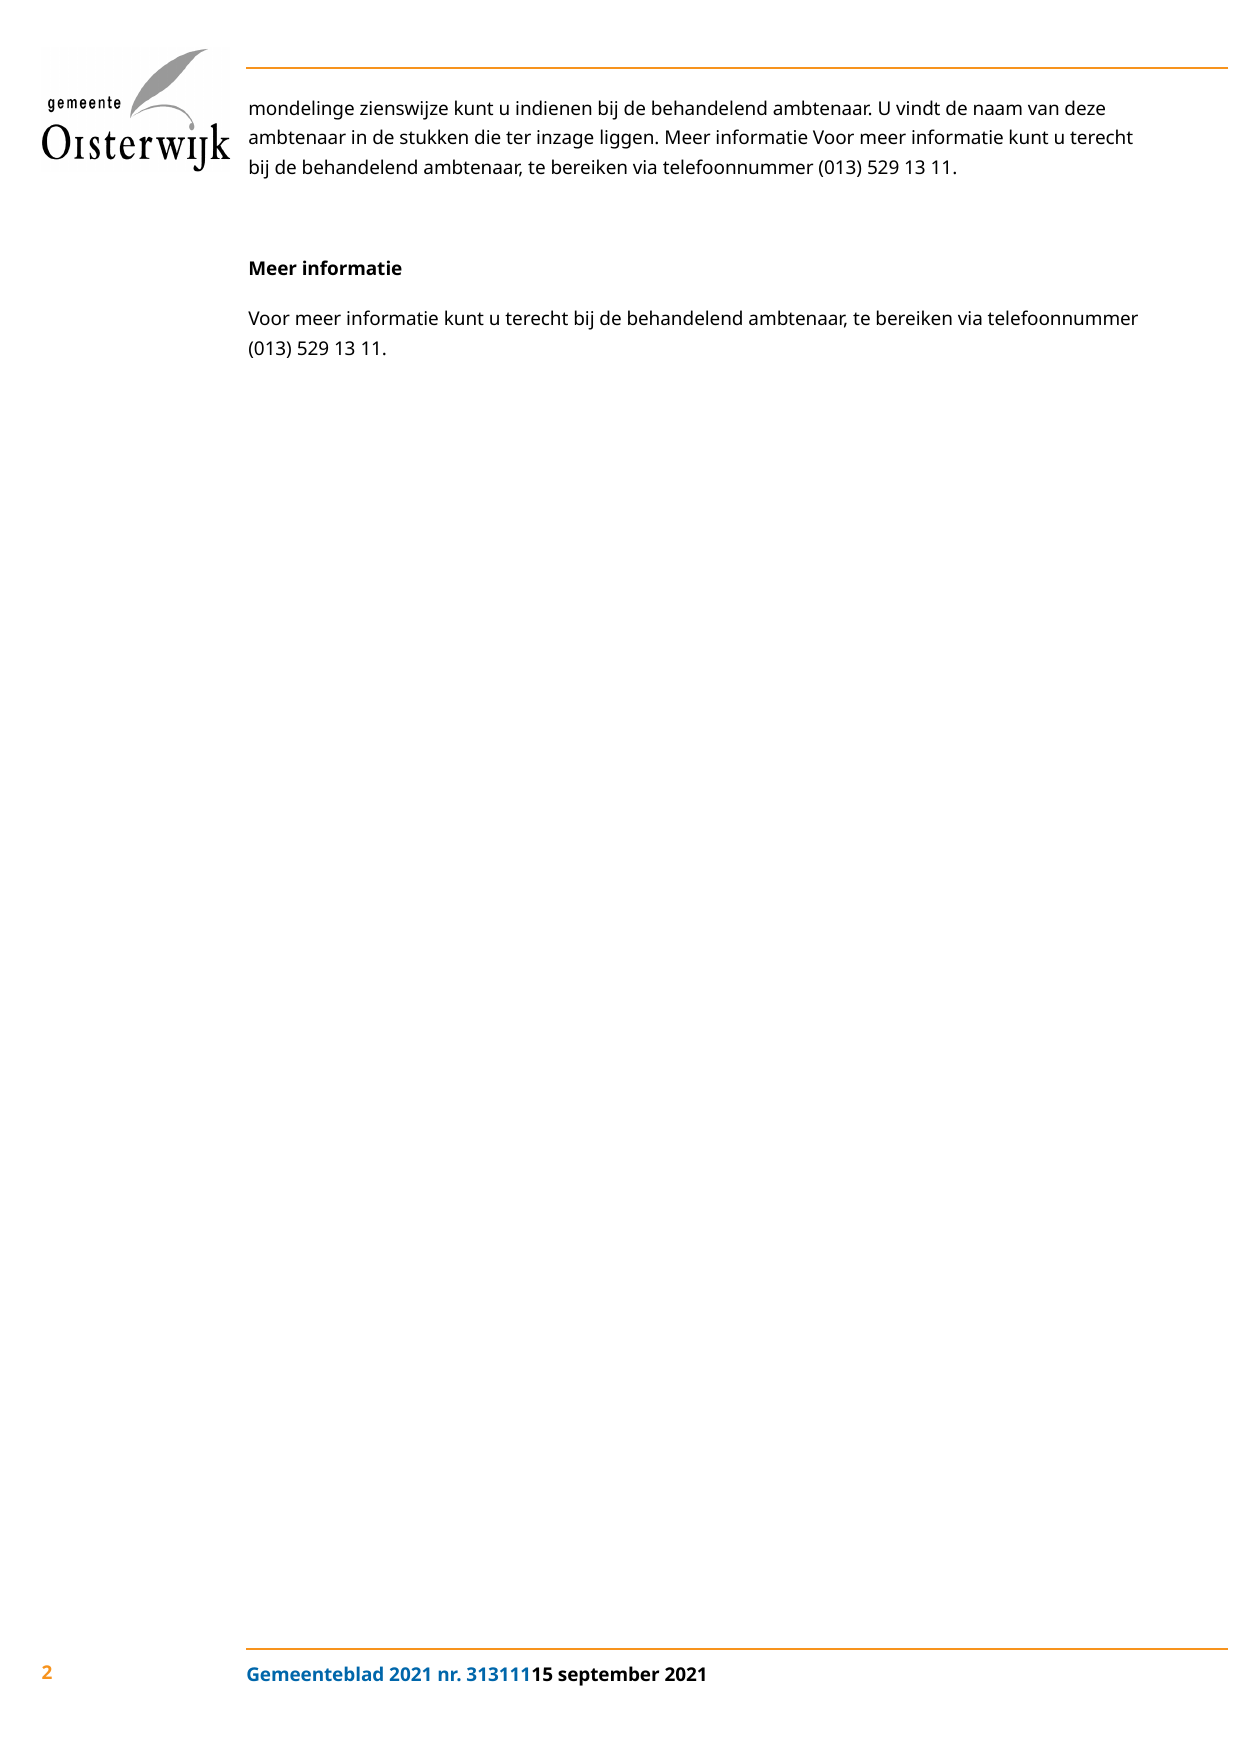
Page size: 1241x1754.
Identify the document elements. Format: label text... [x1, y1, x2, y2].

text Meer informatie [248, 255, 1152, 281]
text Voor meer informatie kunt u terecht bij de behandelend ambtenaar, te bereiken via telefoonnummer (013) 529 13 11. [248, 305, 1152, 361]
picture [41, 47, 231, 172]
text mondelinge zienswijze kunt u indienen bij de behandelend ambtenaar. U vindt de naam van deze ambtenaar in de stukken die ter inzage liggen. Meer informatie Voor meer informatie kunt u terecht bij de behandelend ambtenaar, te bereiken via telefoonnummer (013) 529 13 11. [248, 95, 1152, 180]
